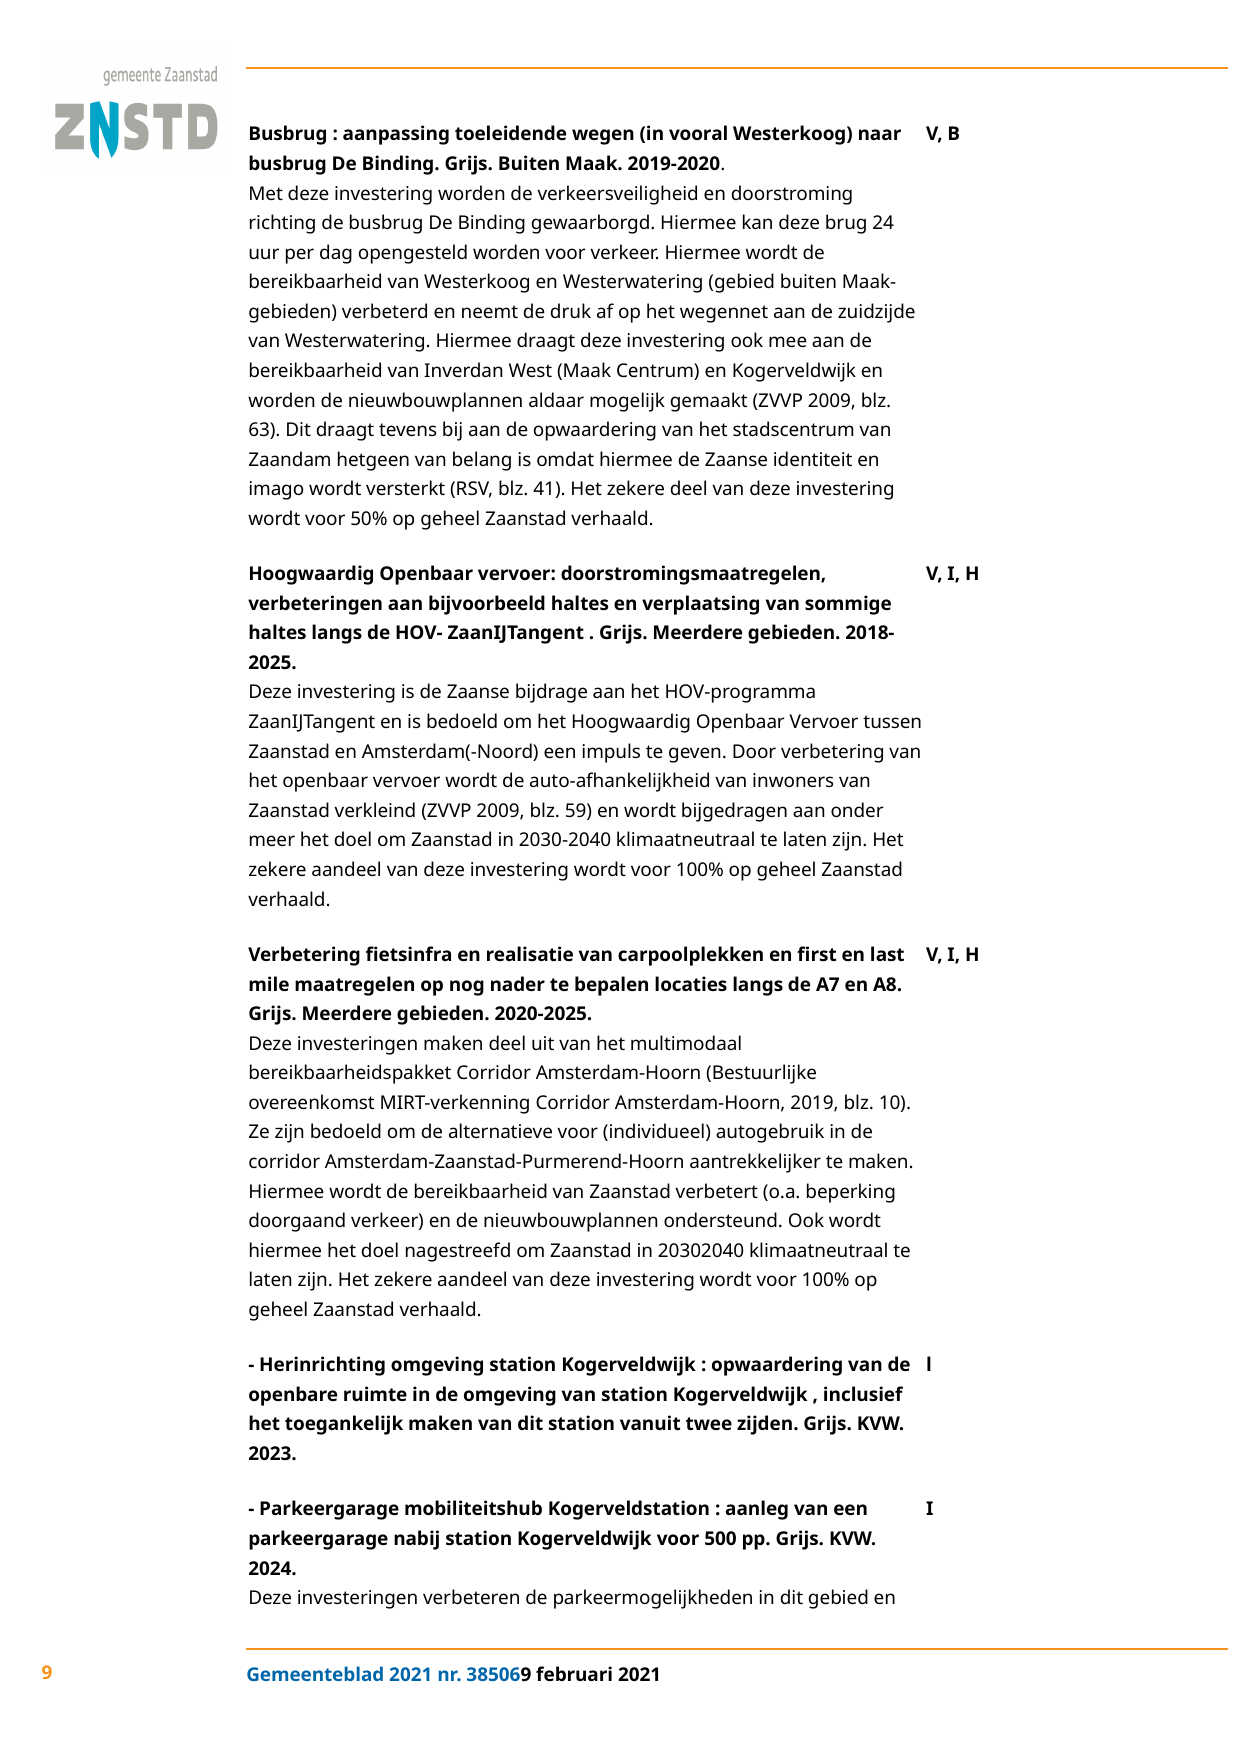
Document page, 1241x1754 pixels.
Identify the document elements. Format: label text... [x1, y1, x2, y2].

table_cell [926, 95, 1152, 121]
table_cell V, B [926, 121, 1152, 560]
table_cell Busbrug : aanpassing toeleidende wegen (in vooral Westerkoog) naar busbrug De Binding. Grijs. Buiten Maak. 2019-2020. Met deze investering worden de verkeersveiligheid en doorstroming richting de busbrug De Binding gewaarborgd. Hiermee kan deze brug 24 uur per dag opengesteld worden voor verkeer. Hiermee wordt de bereikbaarheid van Westerkoog en Westerwatering (gebied buiten Maak-gebieden) verbeterd en neemt de druk af op het wegennet aan de zuidzijde van Westerwatering. Hiermee draagt deze investering ook mee aan de bereikbaarheid van Inverdan West (Maak Centrum) en Kogerveldwijk en worden de nieuwbouwplannen aldaar mogelijk gemaakt (ZVVP 2009, blz. 63). Dit draagt tevens bij aan de opwaardering van het stadscentrum van Zaandam hetgeen van belang is omdat hiermee de Zaanse identiteit en imago wordt versterkt (RSV, blz. 41). Het zekere deel van deze investering wordt voor 50% op geheel Zaanstad verhaald. [248, 121, 926, 560]
table_cell l [926, 1351, 1152, 1496]
table_cell - Herinrichting omgeving station Kogerveldwijk : opwaardering van de openbare ruimte in de omgeving van station Kogerveldwijk , inclusief het toegankelijk maken van dit station vanuit twee zijden. Grijs. KVW. 2023. [248, 1351, 926, 1496]
table_cell V, I, H [926, 560, 1152, 941]
table_cell I [926, 1496, 1152, 1610]
table_cell V, I, H [926, 941, 1152, 1351]
picture [41, 47, 231, 172]
table_cell Hoogwaardig Openbaar vervoer: doorstromingsmaatregelen, verbeteringen aan bijvoorbeeld haltes en verplaatsing van sommige haltes langs de HOV- ZaanIJTangent . Grijs. Meerdere gebieden. 2018-2025. Deze investering is de Zaanse bijdrage aan het HOV-programma ZaanIJTangent en is bedoeld om het Hoogwaardig Openbaar Vervoer tussen Zaanstad en Amsterdam(-Noord) een impuls te geven. Door verbetering van het openbaar vervoer wordt de auto-afhankelijkheid van inwoners van Zaanstad verkleind (ZVVP 2009, blz. 59) en wordt bijgedragen aan onder meer het doel om Zaanstad in 2030-2040 klimaatneutraal te laten zijn. Het zekere aandeel van deze investering wordt voor 100% op geheel Zaanstad verhaald. [248, 560, 926, 941]
table_cell - Parkeergarage mobiliteitshub Kogerveldstation : aanleg van een parkeergarage nabij station Kogerveldwijk voor 500 pp. Grijs. KVW. 2024. Deze investeringen verbeteren de parkeermogelijkheden in dit gebied en [248, 1496, 926, 1610]
table_cell Verbetering fietsinfra en realisatie van carpoolplekken en first en last mile maatregelen op nog nader te bepalen locaties langs de A7 en A8. Grijs. Meerdere gebieden. 2020-2025. Deze investeringen maken deel uit van het multimodaal bereikbaarheidspakket Corridor Amsterdam-Hoorn (Bestuurlijke overeenkomst MIRT-verkenning Corridor Amsterdam-Hoorn, 2019, blz. 10). Ze zijn bedoeld om de alternatieve voor (individueel) autogebruik in de corridor Amsterdam-Zaanstad-Purmerend-Hoorn aantrekkelijker te maken. Hiermee wordt de bereikbaarheid van Zaanstad verbetert (o.a. beperking doorgaand verkeer) en de nieuwbouwplannen ondersteund. Ook wordt hiermee het doel nagestreefd om Zaanstad in 20302040 klimaatneutraal te laten zijn. Het zekere aandeel van deze investering wordt voor 100% op geheel Zaanstad verhaald. [248, 941, 926, 1351]
